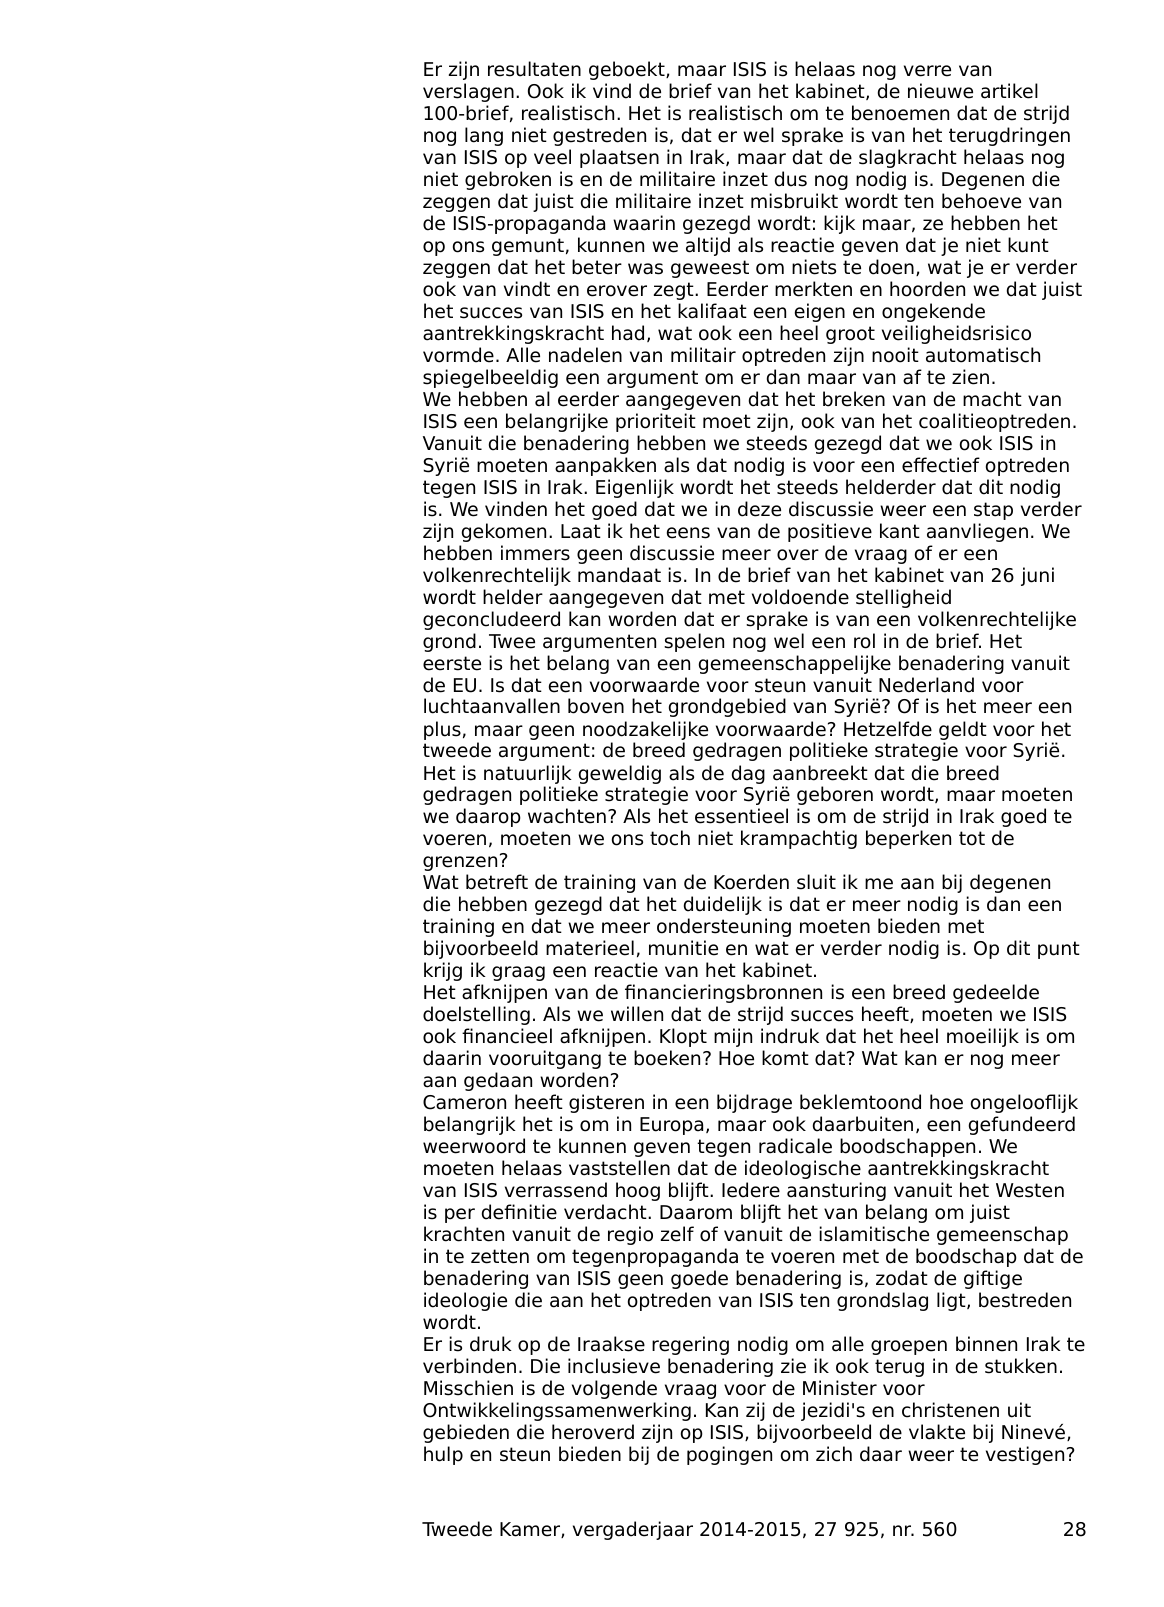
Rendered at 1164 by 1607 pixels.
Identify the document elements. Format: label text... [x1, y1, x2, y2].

text We hebben al eerder aangegeven dat het breken van de macht van ISIS een belangrijke prioriteit moet zijn, ook van het coalitieoptreden. Vanuit die benadering hebben we steeds gezegd dat we ook ISIS in Syrië moeten aanpakken als dat nodig is voor een effectief optreden tegen ISIS in Irak. Eigenlijk wordt het steeds helderder dat dit nodig is. We vinden het goed dat we in deze discussie weer een stap verder zijn gekomen. Laat ik het eens van de positieve kant aanvliegen. We hebben immers geen discussie meer over de vraag of er een volkenrechtelijk mandaat is. In de brief van het kabinet van 26 juni wordt helder aangegeven dat met voldoende stelligheid geconcludeerd kan worden dat er sprake is van een volkenrechtelijke grond. Twee argumenten spelen nog wel een rol in de brief. Het eerste is het belang van een gemeenschappelijke benadering vanuit de EU. Is dat een voorwaarde voor steun vanuit Nederland voor luchtaanvallen boven het grondgebied van Syrië? Of is het meer een plus, maar geen noodzakelijke voorwaarde? Hetzelfde geldt voor het tweede argument: de breed gedragen politieke strategie voor Syrië. Het is natuurlijk geweldig als de dag aanbreekt dat die breed gedragen politieke strategie voor Syrië geboren wordt, maar moeten we daarop wachten? Als het essentieel is om de strijd in Irak goed te voeren, moeten we ons toch niet krampachtig beperken tot de grenzen? [422, 389, 1087, 872]
text Het afknijpen van de financieringsbronnen is een breed gedeelde doelstelling. Als we willen dat de strijd succes heeft, moeten we ISIS ook financieel afknijpen. Klopt mijn indruk dat het heel moeilijk is om daarin vooruitgang te boeken? Hoe komt dat? Wat kan er nog meer aan gedaan worden? [422, 982, 1087, 1092]
text Er is druk op de Iraakse regering nodig om alle groepen binnen Irak te verbinden. Die inclusieve benadering zie ik ook terug in de stukken. Misschien is de volgende vraag voor de Minister voor Ontwikkelingssamenwerking. Kan zij de jezidi's en christenen uit gebieden die heroverd zijn op ISIS, bijvoorbeeld de vlakte bij Ninevé, hulp en steun bieden bij de pogingen om zich daar weer te vestigen? [422, 1334, 1087, 1466]
text Cameron heeft gisteren in een bijdrage beklemtoond hoe ongelooflijk belangrijk het is om in Europa, maar ook daarbuiten, een gefundeerd weerwoord te kunnen geven tegen radicale boodschappen. We moeten helaas vaststellen dat de ideologische aantrekkingskracht van ISIS verrassend hoog blijft. Iedere aansturing vanuit het Westen is per definitie verdacht. Daarom blijft het van belang om juist krachten vanuit de regio zelf of vanuit de islamitische gemeenschap in te zetten om tegenpropaganda te voeren met de boodschap dat de benadering van ISIS geen goede benadering is, zodat de giftige ideologie die aan het optreden van ISIS ten grondslag ligt, bestreden wordt. [422, 1092, 1087, 1334]
text Wat betreft de training van de Koerden sluit ik me aan bij degenen die hebben gezegd dat het duidelijk is dat er meer nodig is dan een training en dat we meer ondersteuning moeten bieden met bijvoorbeeld materieel, munitie en wat er verder nodig is. Op dit punt krijg ik graag een reactie van het kabinet. [422, 872, 1087, 982]
text Er zijn resultaten geboekt, maar ISIS is helaas nog verre van verslagen. Ook ik vind de brief van het kabinet, de nieuwe artikel 100-brief, realistisch. Het is realistisch om te benoemen dat de strijd nog lang niet gestreden is, dat er wel sprake is van het terugdringen van ISIS op veel plaatsen in Irak, maar dat de slagkracht helaas nog niet gebroken is en de militaire inzet dus nog nodig is. Degenen die zeggen dat juist die militaire inzet misbruikt wordt ten behoeve van de ISIS-propaganda waarin gezegd wordt: kijk maar, ze hebben het op ons gemunt, kunnen we altijd als reactie geven dat je niet kunt zeggen dat het beter was geweest om niets te doen, wat je er verder ook van vindt en erover zegt. Eerder merkten en hoorden we dat juist het succes van ISIS en het kalifaat een eigen en ongekende aantrekkingskracht had, wat ook een heel groot veiligheidsrisico vormde. Alle nadelen van militair optreden zijn nooit automatisch spiegelbeeldig een argument om er dan maar van af te zien. [422, 59, 1087, 389]
